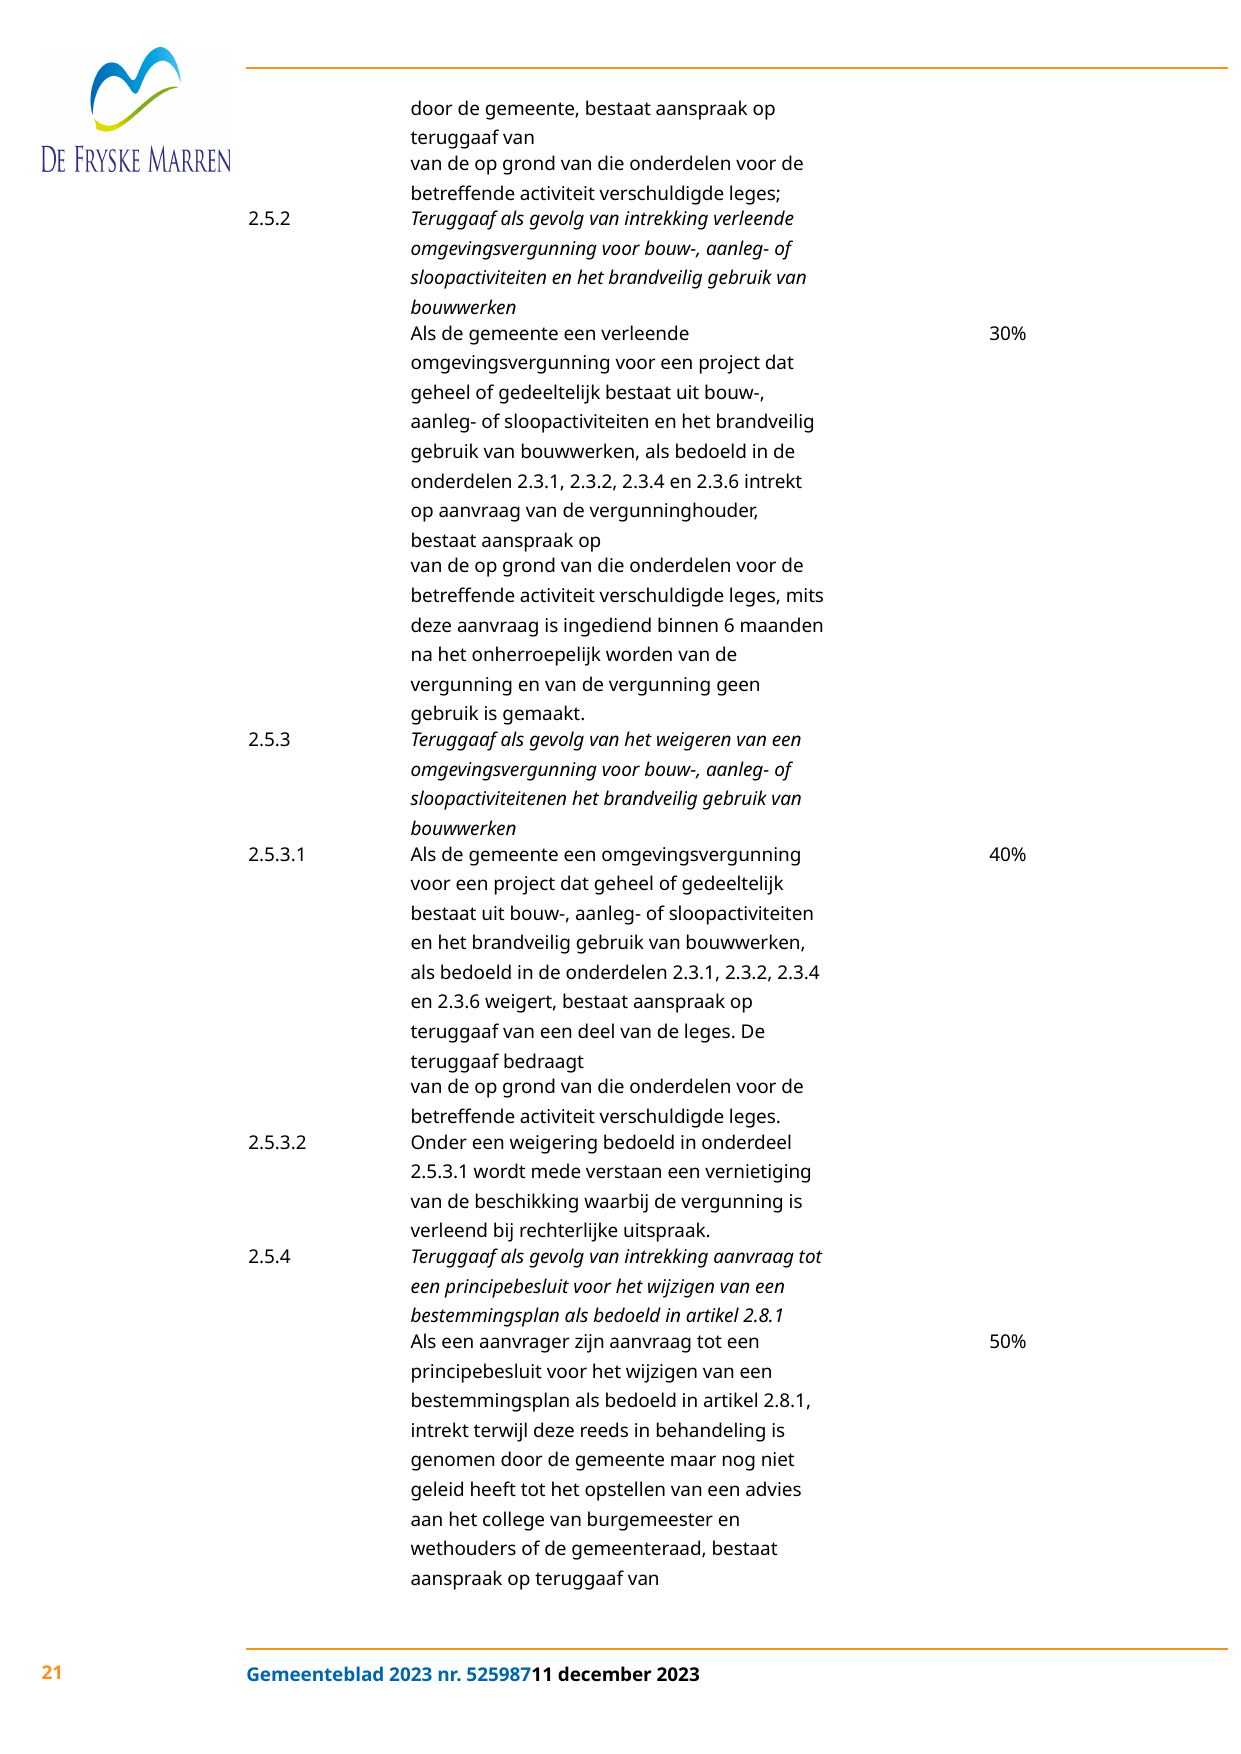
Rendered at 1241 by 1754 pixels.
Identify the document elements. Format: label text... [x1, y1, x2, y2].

table_cell [989, 150, 1152, 205]
table_cell [989, 205, 1152, 320]
table_cell [248, 553, 410, 726]
table_cell [989, 1074, 1152, 1129]
table_cell [827, 1129, 989, 1243]
table_cell Teruggaaf als gevolg van intrekking verleende omgevingsvergunning voor bouw-, aanleg- of sloopactiviteiten en het brandveilig gebruik van bouwwerken [410, 205, 827, 320]
table_cell [248, 320, 410, 553]
table_cell [989, 1244, 1152, 1328]
table_cell Onder een weigering bedoeld in onderdeel 2.5.3.1 wordt mede verstaan een vernietiging van de beschikking waarbij de vergunning is verleend bij rechterlijke uitspraak. [410, 1129, 827, 1243]
table_cell 2.5.4 [248, 1244, 410, 1328]
table_cell [989, 95, 1152, 150]
table_cell Als de gemeente een omgevingsvergunning voor een project dat geheel of gedeeltelijk bestaat uit bouw-, aanleg- of sloopactiviteiten en het brandveilig gebruik van bouwwerken, als bedoeld in de onderdelen 2.3.1, 2.3.2, 2.3.4 en 2.3.6 weigert, bestaat aanspraak op teruggaaf van een deel van de leges. De teruggaaf bedraagt [410, 841, 827, 1074]
table_cell Als de gemeente een verleende omgevingsvergunning voor een project dat geheel of gedeeltelijk bestaat uit bouw-, aanleg- of sloopactiviteiten en het brandveilig gebruik van bouwwerken, als bedoeld in de onderdelen 2.3.1, 2.3.2, 2.3.4 en 2.3.6 intrekt op aanvraag van de vergunninghouder, bestaat aanspraak op [410, 320, 827, 553]
table_cell [989, 726, 1152, 841]
table_cell 2.5.2 [248, 205, 410, 320]
table_cell [827, 95, 989, 150]
table_cell van de op grond van die onderdelen voor de betreffende activiteit verschuldigde leges, mits deze aanvraag is ingediend binnen 6 maanden na het onherroepelijk worden van de vergunning en van de vergunning geen gebruik is gemaakt. [410, 553, 827, 726]
table_cell van de op grond van die onderdelen voor de betreffende activiteit verschuldigde leges; [410, 150, 827, 205]
table_cell van de op grond van die onderdelen voor de betreffende activiteit verschuldigde leges. [410, 1074, 827, 1129]
table_cell Teruggaaf als gevolg van intrekking aanvraag tot een principebesluit voor het wijzigen van een bestemmingsplan als bedoeld in artikel 2.8.1 [410, 1244, 827, 1328]
table_cell 2.5.3.2 [248, 1129, 410, 1243]
table_cell [827, 841, 989, 1074]
table_cell 2.5.3.1 [248, 841, 410, 1074]
table_cell [827, 1328, 989, 1591]
table_cell [827, 150, 989, 205]
table_cell [827, 1244, 989, 1328]
table_cell 2.5.3 [248, 726, 410, 841]
table_cell [248, 1074, 410, 1129]
table_cell [989, 553, 1152, 726]
table_cell Als een aanvrager zijn aanvraag tot een principebesluit voor het wijzigen van een bestemmingsplan als bedoeld in artikel 2.8.1, intrekt terwijl deze reeds in behandeling is genomen door de gemeente maar nog niet geleid heeft tot het opstellen van een advies aan het college van burgemeester en wethouders of de gemeenteraad, bestaat aanspraak op teruggaaf van [410, 1328, 827, 1591]
table_cell [827, 320, 989, 553]
table_cell 50% [989, 1328, 1152, 1591]
picture [41, 47, 231, 172]
table_cell 40% [989, 841, 1152, 1074]
table_cell [248, 1328, 410, 1591]
table_cell [827, 553, 989, 726]
table_cell Teruggaaf als gevolg van het weigeren van een omgevingsvergunning voor bouw-, aanleg- of sloopactiviteitenen het brandveilig gebruik van bouwwerken [410, 726, 827, 841]
table_cell [827, 1074, 989, 1129]
table_cell [248, 95, 410, 150]
table_cell [827, 205, 989, 320]
table_cell [827, 726, 989, 841]
table_cell [989, 1129, 1152, 1243]
table_cell door de gemeente, bestaat aanspraak op teruggaaf van [410, 95, 827, 150]
table_cell [248, 150, 410, 205]
table_cell 30% [989, 320, 1152, 553]
